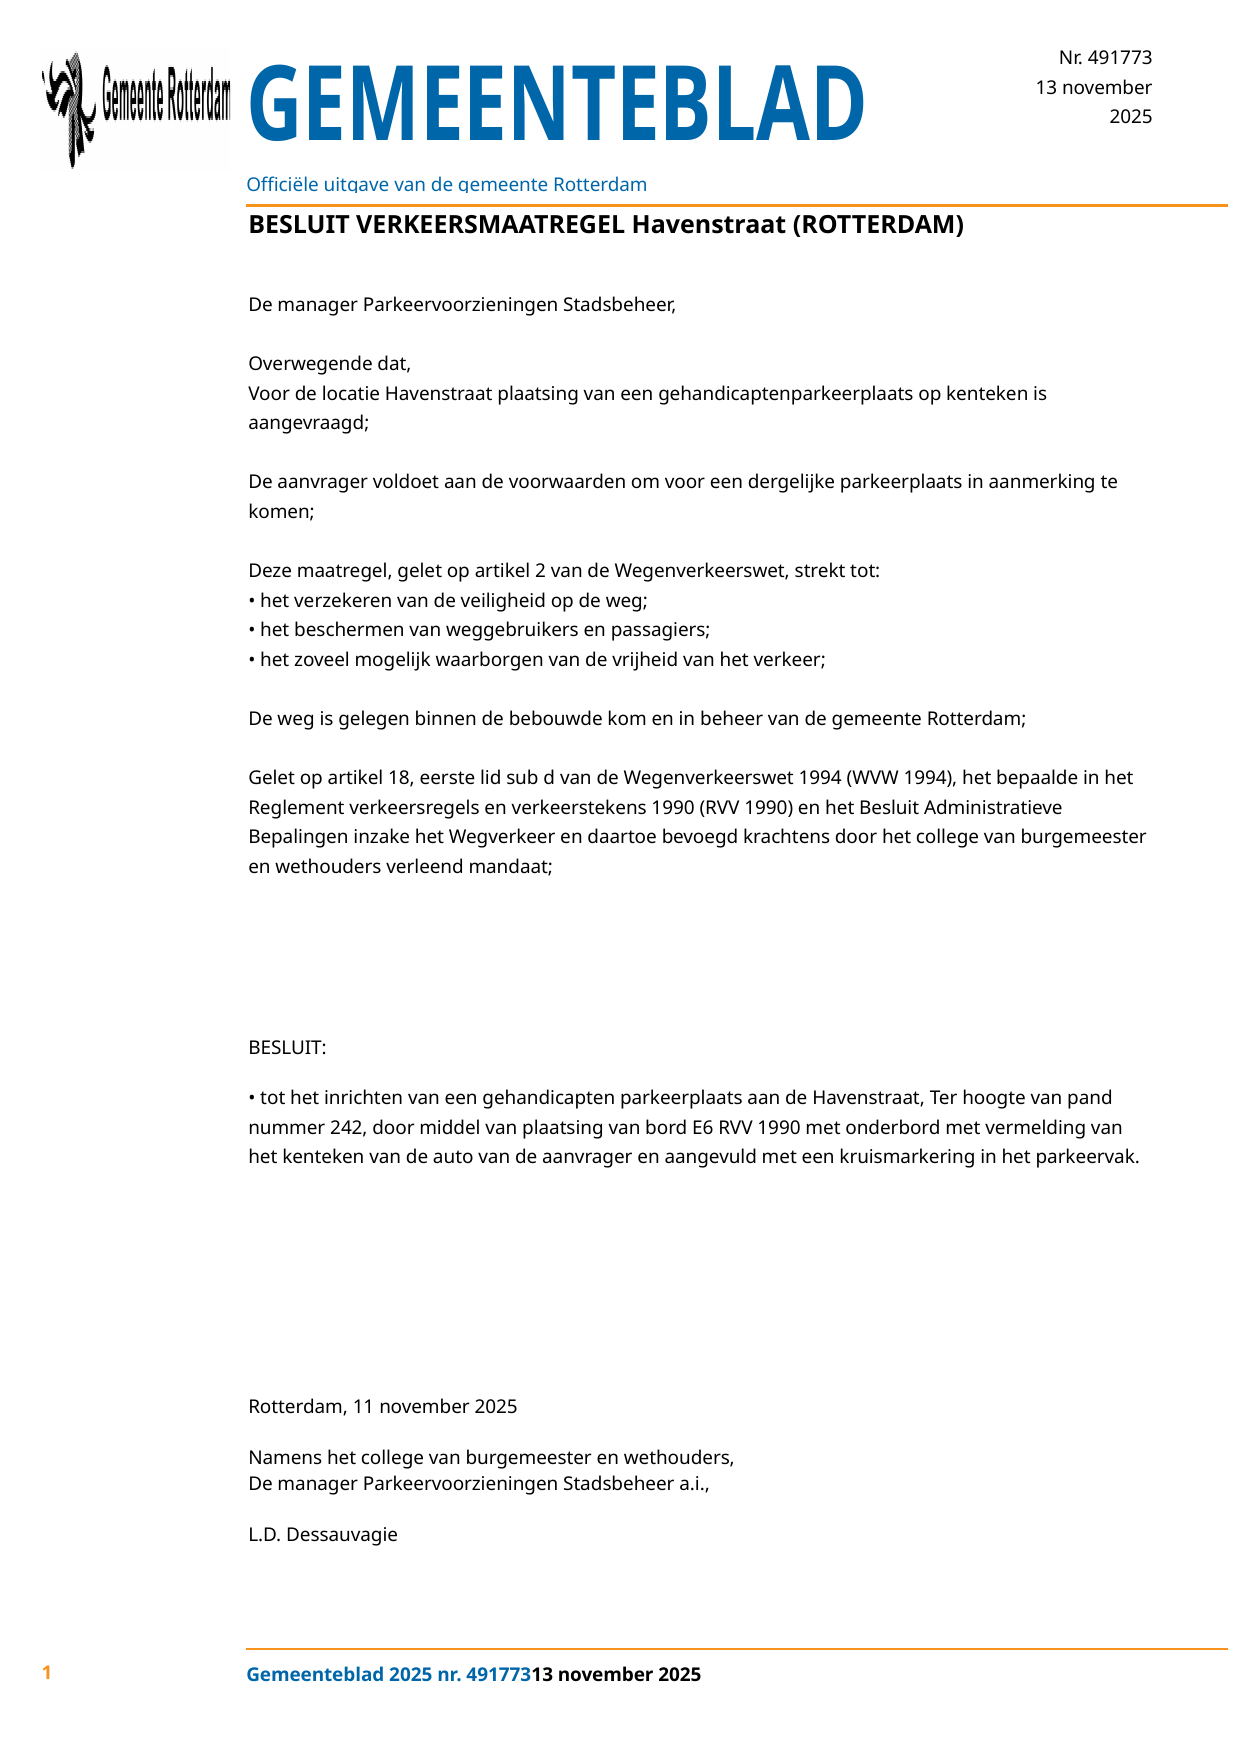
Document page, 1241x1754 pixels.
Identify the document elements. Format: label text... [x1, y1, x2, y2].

text Rotterdam, 11 november 2025 [248, 1393, 1152, 1419]
text • het zoveel mogelijk waarborgen van de vrijheid van het verkeer; [248, 646, 1152, 672]
picture [41, 47, 231, 172]
text Gelet op artikel 18, eerste lid sub d van de Wegenverkeerswet 1994 (WVW 1994), het bepaalde in het Reglement verkeersregels en verkeerstekens 1990 (RVV 1990) en het Besluit Administratieve Bepalingen inzake het Wegverkeer en daartoe bevoegd krachtens door het college van burgemeester en wethouders verleend mandaat; [248, 764, 1152, 879]
text • tot het inrichten van een gehandicapten parkeerplaats aan de Havenstraat, Ter hoogte van pand nummer 242, door middel van plaatsing van bord E6 RVV 1990 met onderbord met vermelding van het kenteken van de auto van de aanvrager en aangevuld met een kruismarkering in het parkeervak. [248, 1084, 1152, 1169]
text De manager Parkeervoorzieningen Stadsbeheer a.i., [248, 1470, 1152, 1496]
text BESLUIT: [248, 1034, 1152, 1060]
text De aanvrager voldoet aan de voorwaarden om voor een dergelijke parkeerplaats in aanmerking te komen; [248, 468, 1152, 524]
text Voor de locatie Havenstraat plaatsing van een gehandicaptenparkeerplaats op kenteken is aangevraagd; [248, 380, 1152, 435]
text • het verzekeren van de veiligheid op de weg; [248, 587, 1152, 613]
text De weg is gelegen binnen de bebouwde kom en in beheer van de gemeente Rotterdam; [248, 705, 1152, 731]
text L.D. Dessauvagie [248, 1522, 1152, 1547]
text Namens het college van burgemeester en wethouders, [248, 1444, 1152, 1470]
text Deze maatregel, gelet op artikel 2 van de Wegenverkeerswet, strekt tot: [248, 557, 1152, 583]
text BESLUIT VERKEERSMAATREGEL Havenstraat (ROTTERDAM) [248, 207, 1152, 241]
text Overwegende dat, [248, 350, 1152, 376]
text De manager Parkeervoorzieningen Stadsbeheer, [248, 291, 1152, 317]
text • het beschermen van weggebruikers en passagiers; [248, 616, 1152, 642]
